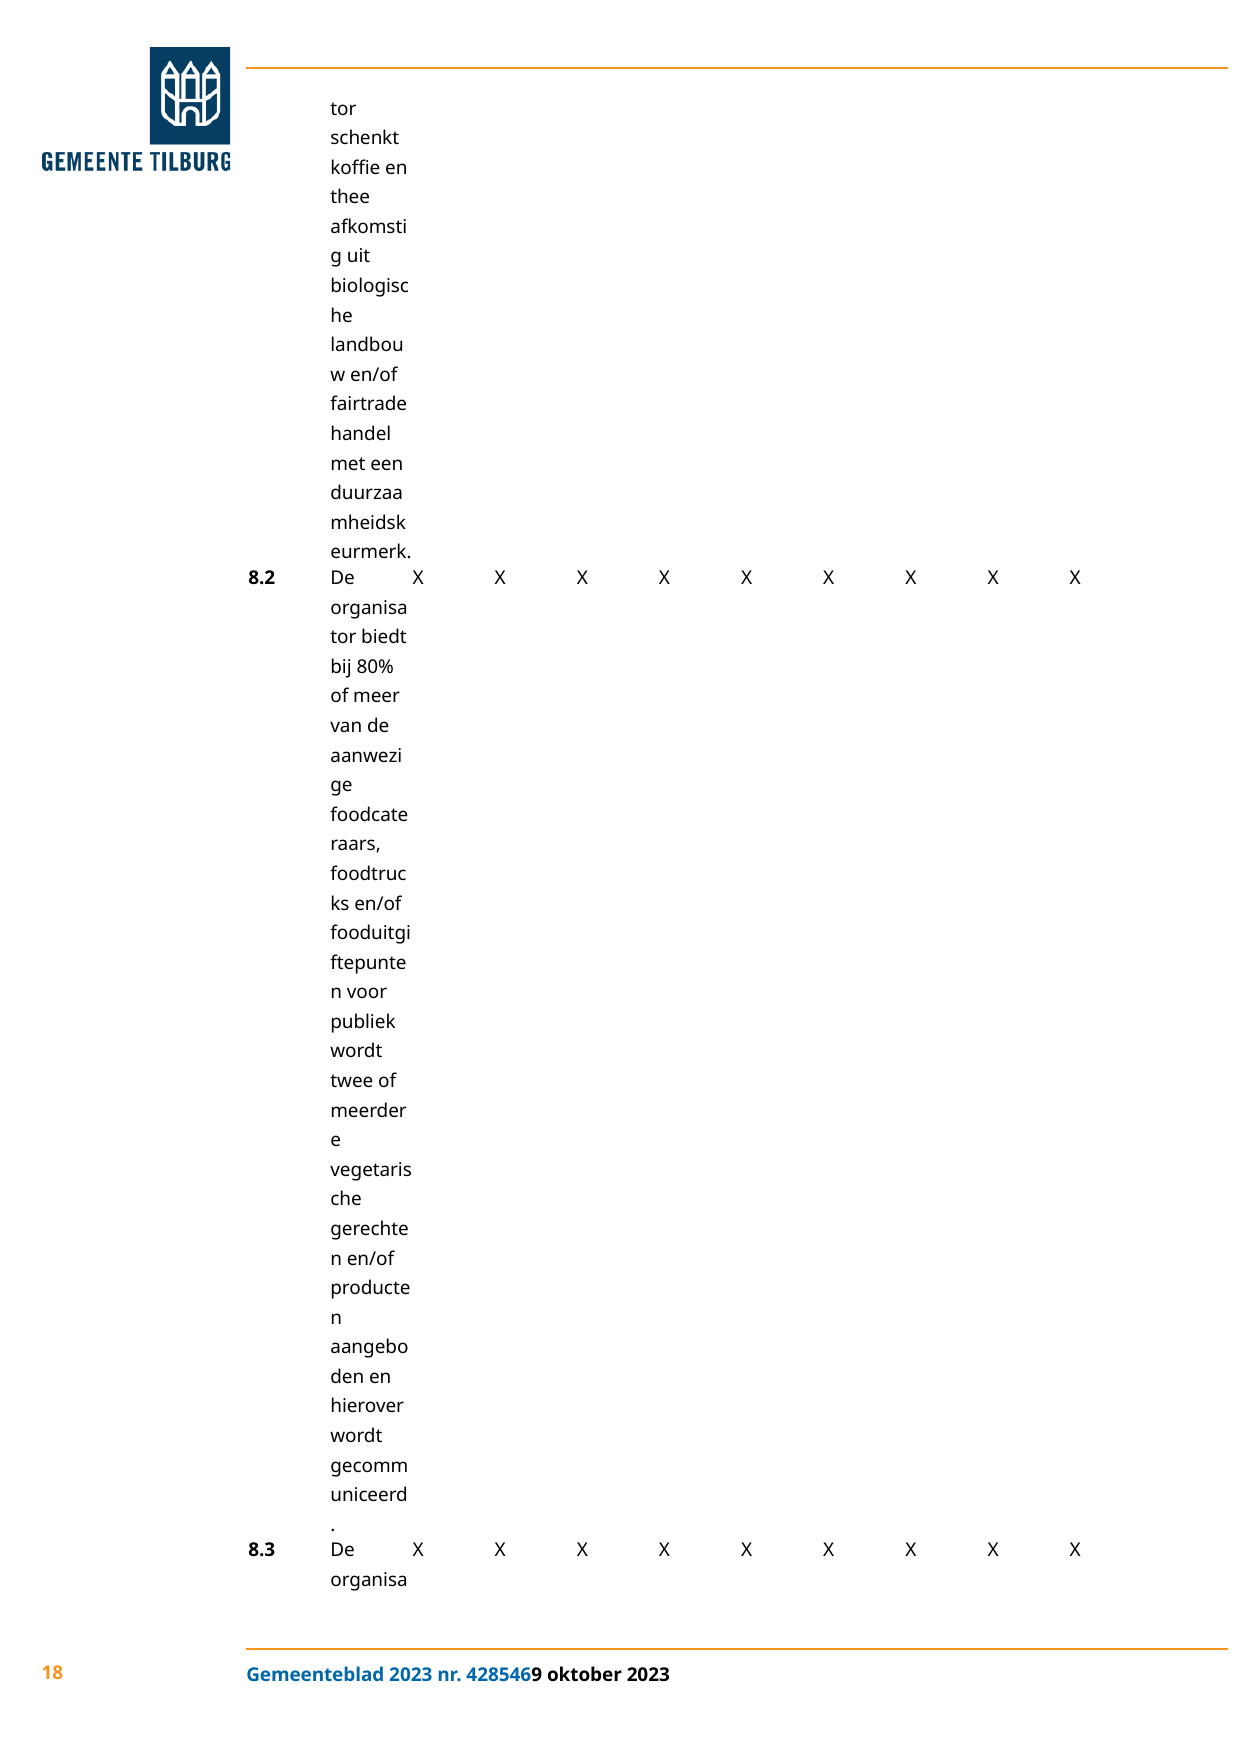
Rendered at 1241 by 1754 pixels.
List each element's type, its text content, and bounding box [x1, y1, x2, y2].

table_cell X [659, 564, 741, 1537]
table_cell [741, 95, 823, 564]
table_cell X [905, 564, 987, 1537]
table_cell X [659, 1537, 741, 1592]
table_cell X [987, 1537, 1069, 1592]
table_cell tor schenkt koffie en thee afkomstig uit biologische landbouw en/of fairtrade handel met een duurzaamheidskeurmerk. [330, 95, 412, 564]
table_cell X [1069, 564, 1152, 1537]
table_cell X [741, 1537, 823, 1592]
table_cell X [494, 1537, 577, 1592]
table_cell X [823, 564, 905, 1537]
table_cell X [987, 564, 1069, 1537]
table_cell De organisa [330, 1537, 412, 1592]
table_cell [659, 95, 741, 564]
table_cell [577, 95, 659, 564]
table_cell [905, 95, 987, 564]
table_cell X [741, 564, 823, 1537]
table_cell X [412, 564, 494, 1537]
table_cell [823, 95, 905, 564]
table_cell X [823, 1537, 905, 1592]
table_cell [494, 95, 577, 564]
table_cell X [577, 1537, 659, 1592]
table_cell 8.3 [248, 1537, 330, 1592]
table_cell X [494, 564, 577, 1537]
table_cell X [412, 1537, 494, 1592]
table_cell X [577, 564, 659, 1537]
table_cell [1069, 95, 1152, 564]
picture [41, 47, 231, 172]
table_cell X [1069, 1537, 1152, 1592]
table_cell [412, 95, 494, 564]
table_cell X [905, 1537, 987, 1592]
table_cell 8.2 [248, 564, 330, 1537]
table_cell [987, 95, 1069, 564]
table_cell De organisator biedt bij 80% of meer van de aanwezige foodcateraars, foodtrucks en/of fooduitgiftepunten voor publiek wordt twee of meerdere vegetarische gerechten en/of producten aangeboden en hierover wordt gecommuniceerd. [330, 564, 412, 1537]
table_cell [248, 95, 330, 564]
